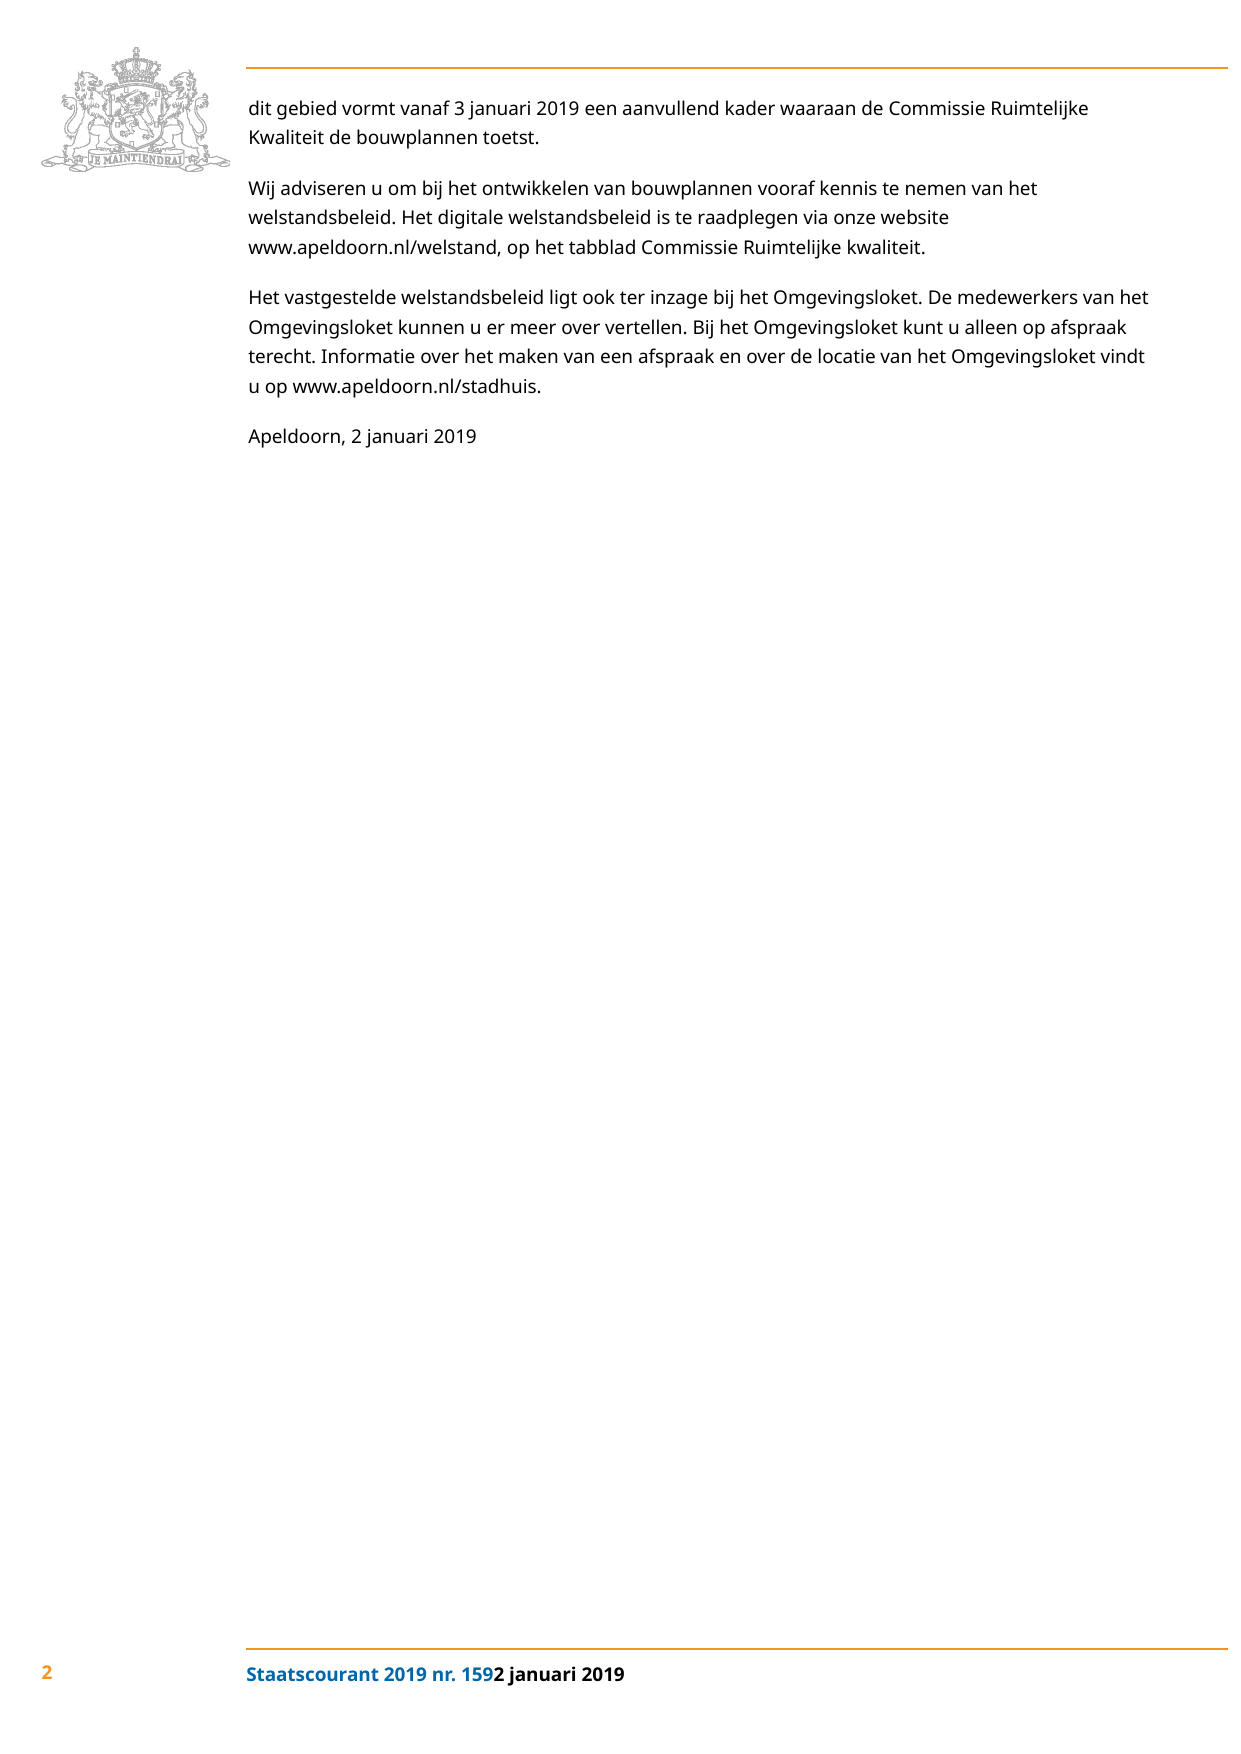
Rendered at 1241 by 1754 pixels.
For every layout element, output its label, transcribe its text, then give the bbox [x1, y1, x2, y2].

picture [41, 47, 231, 172]
text Apeldoorn, 2 januari 2019 [248, 423, 1152, 449]
text dit gebied vormt vanaf 3 januari 2019 een aanvullend kader waaraan de Commissie Ruimtelijke Kwaliteit de bouwplannen toetst. [248, 95, 1152, 150]
text Wij adviseren u om bij het ontwikkelen van bouwplannen vooraf kennis te nemen van het welstandsbeleid. Het digitale welstandsbeleid is te raadplegen via onze website www.apeldoorn.nl/welstand, op het tabblad Commissie Ruimtelijke kwaliteit. [248, 175, 1152, 260]
text Het vastgestelde welstandsbeleid ligt ook ter inzage bij het Omgevingsloket. De medewerkers van het Omgevingsloket kunnen u er meer over vertellen. Bij het Omgevingsloket kunt u alleen op afspraak terecht. Informatie over het maken van een afspraak en over de locatie van het Omgevingsloket vindt u op www.apeldoorn.nl/stadhuis. [248, 284, 1152, 399]
